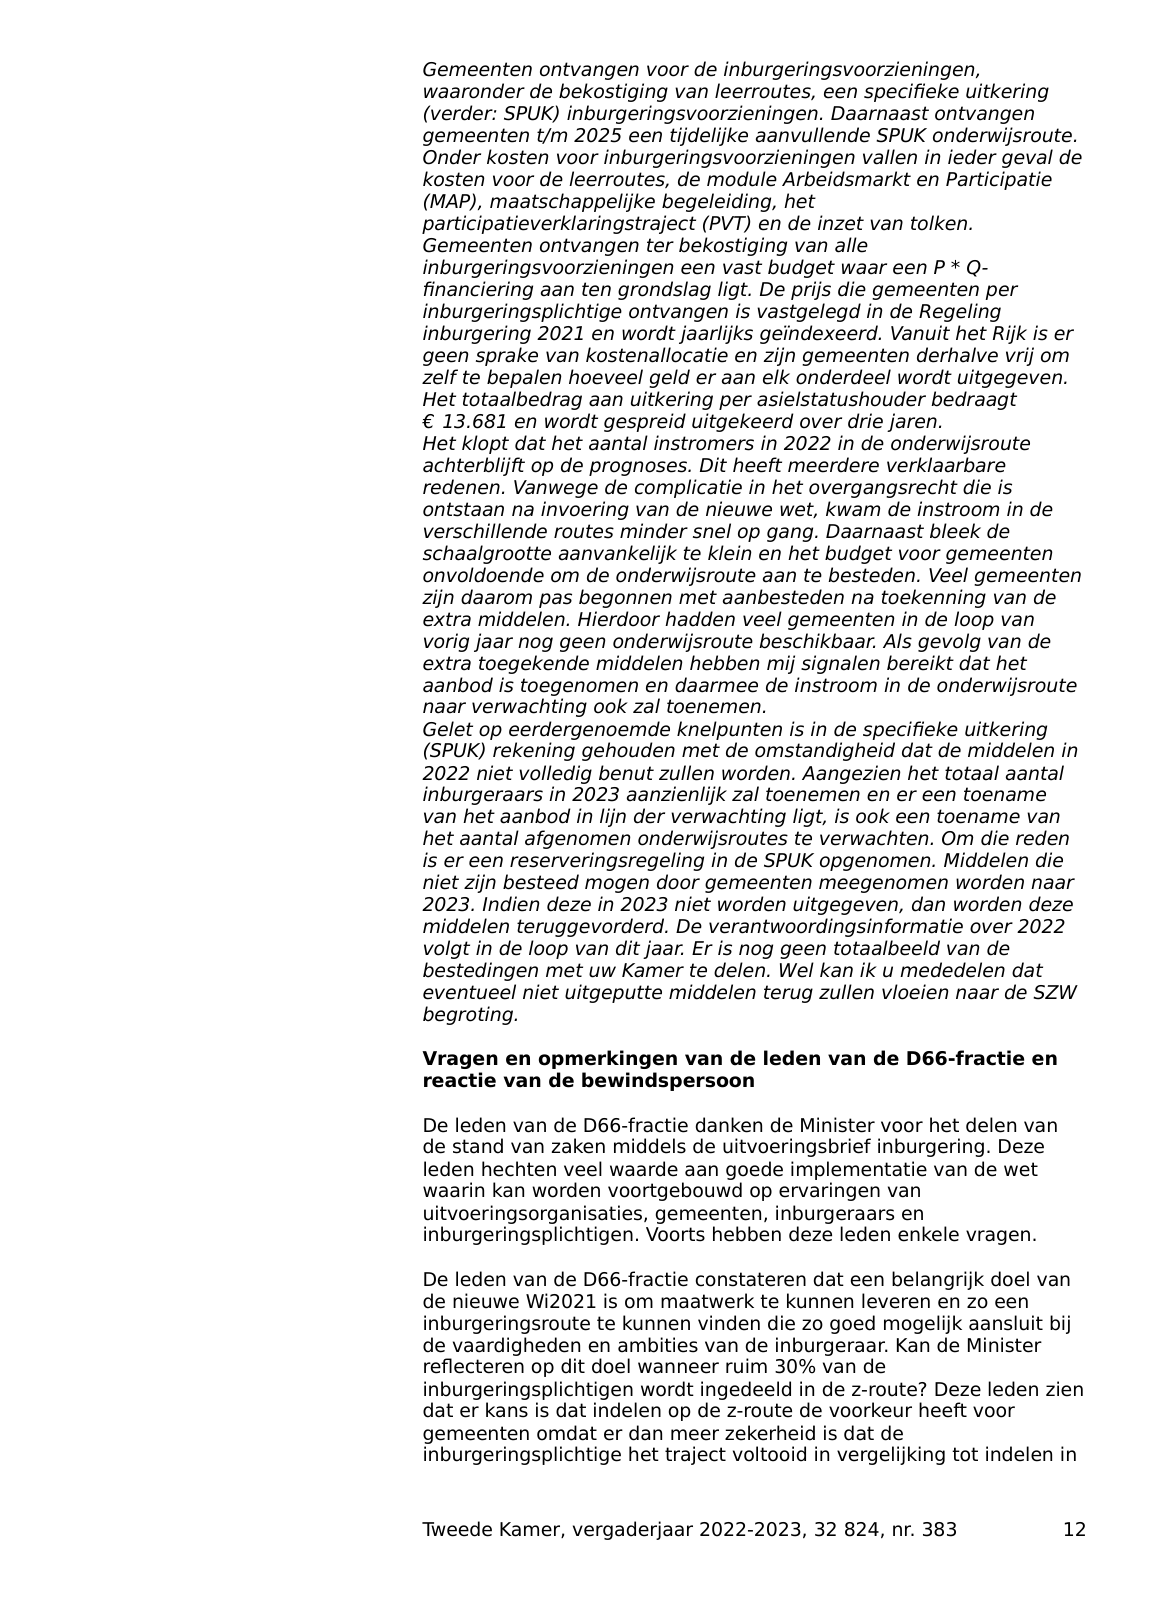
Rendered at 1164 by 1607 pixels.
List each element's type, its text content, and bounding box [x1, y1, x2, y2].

subtitle Vragen en opmerkingen van de leden van de D66-fractie en reactie van de bewindspersoon [422, 1048, 1087, 1092]
text Het klopt dat het aantal instromers in 2022 in de onderwijsroute achterblijft op de prognoses. Dit heeft meerdere verklaarbare redenen. Vanwege de complicatie in het overgangsrecht die is ontstaan na invoering van de nieuwe wet, kwam de instroom in de verschillende routes minder snel op gang. Daarnaast bleek de schaalgrootte aanvankelijk te klein en het budget voor gemeenten onvoldoende om de onderwijsroute aan te besteden. Veel gemeenten zijn daarom pas begonnen met aanbesteden na toekenning van de extra middelen. Hierdoor hadden veel gemeenten in de loop van vorig jaar nog geen onderwijsroute beschikbaar. Als gevolg van de extra toegekende middelen hebben mij signalen bereikt dat het aanbod is toegenomen en daarmee de instroom in de onderwijsroute naar verwachting ook zal toenemen. [422, 433, 1087, 718]
text Gelet op eerdergenoemde knelpunten is in de specifieke uitkering (SPUK) rekening gehouden met de omstandigheid dat de middelen in 2022 niet volledig benut zullen worden. Aangezien het totaal aantal inburgeraars in 2023 aanzienlijk zal toenemen en er een toename van het aanbod in lijn der verwachting ligt, is ook een toename van het aantal afgenomen onderwijsroutes te verwachten. Om die reden is er een reserveringsregeling in de SPUK opgenomen. Middelen die niet zijn besteed mogen door gemeenten meegenomen worden naar 2023. Indien deze in 2023 niet worden uitgegeven, dan worden deze middelen teruggevorderd. De verantwoordingsinformatie over 2022 volgt in de loop van dit jaar. Er is nog geen totaalbeeld van de bestedingen met uw Kamer te delen. Wel kan ik u mededelen dat eventueel niet uitgeputte middelen terug zullen vloeien naar de SZW begroting. [422, 718, 1087, 1026]
text De leden van de D66-fractie danken de Minister voor het delen van de stand van zaken middels de uitvoeringsbrief inburgering. Deze leden hechten veel waarde aan goede implementatie van de wet waarin kan worden voortgebouwd op ervaringen van uitvoeringsorganisaties, gemeenten, inburgeraars en inburgeringsplichtigen. Voorts hebben deze leden enkele vragen. [422, 1114, 1087, 1246]
text De leden van de D66-fractie constateren dat een belangrijk doel van de nieuwe Wi2021 is om maatwerk te kunnen leveren en zo een inburgeringsroute te kunnen vinden die zo goed mogelijk aansluit bij de vaardigheden en ambities van de inburgeraar. Kan de Minister reflecteren op dit doel wanneer ruim 30% van de inburgeringsplichtigen wordt ingedeeld in de z-route? Deze leden zien dat er kans is dat indelen op de z-route de voorkeur heeft voor gemeenten omdat er dan meer zekerheid is dat de inburgeringsplichtige het traject voltooid in vergelijking tot indelen in [422, 1268, 1087, 1466]
text Gemeenten ontvangen voor de inburgeringsvoorzieningen, waaronder de bekostiging van leerroutes, een specifieke uitkering (verder: SPUK) inburgeringsvoorzieningen. Daarnaast ontvangen gemeenten t/m 2025 een tijdelijke aanvullende SPUK onderwijsroute. [422, 59, 1087, 147]
text Onder kosten voor inburgeringsvoorzieningen vallen in ieder geval de kosten voor de leerroutes, de module Arbeidsmarkt en Participatie (MAP), maatschappelijke begeleiding, het participatieverklaringstraject (PVT) en de inzet van tolken. Gemeenten ontvangen ter bekostiging van alle inburgeringsvoorzieningen een vast budget waar een P * Q-financiering aan ten grondslag ligt. De prijs die gemeenten per inburgeringsplichtige ontvangen is vastgelegd in de Regeling inburgering 2021 en wordt jaarlijks geïndexeerd. Vanuit het Rijk is er geen sprake van kostenallocatie en zijn gemeenten derhalve vrij om zelf te bepalen hoeveel geld er aan elk onderdeel wordt uitgegeven. Het totaalbedrag aan uitkering per asielstatushouder bedraagt € 13.681 en wordt gespreid uitgekeerd over drie jaren. [422, 147, 1087, 433]
